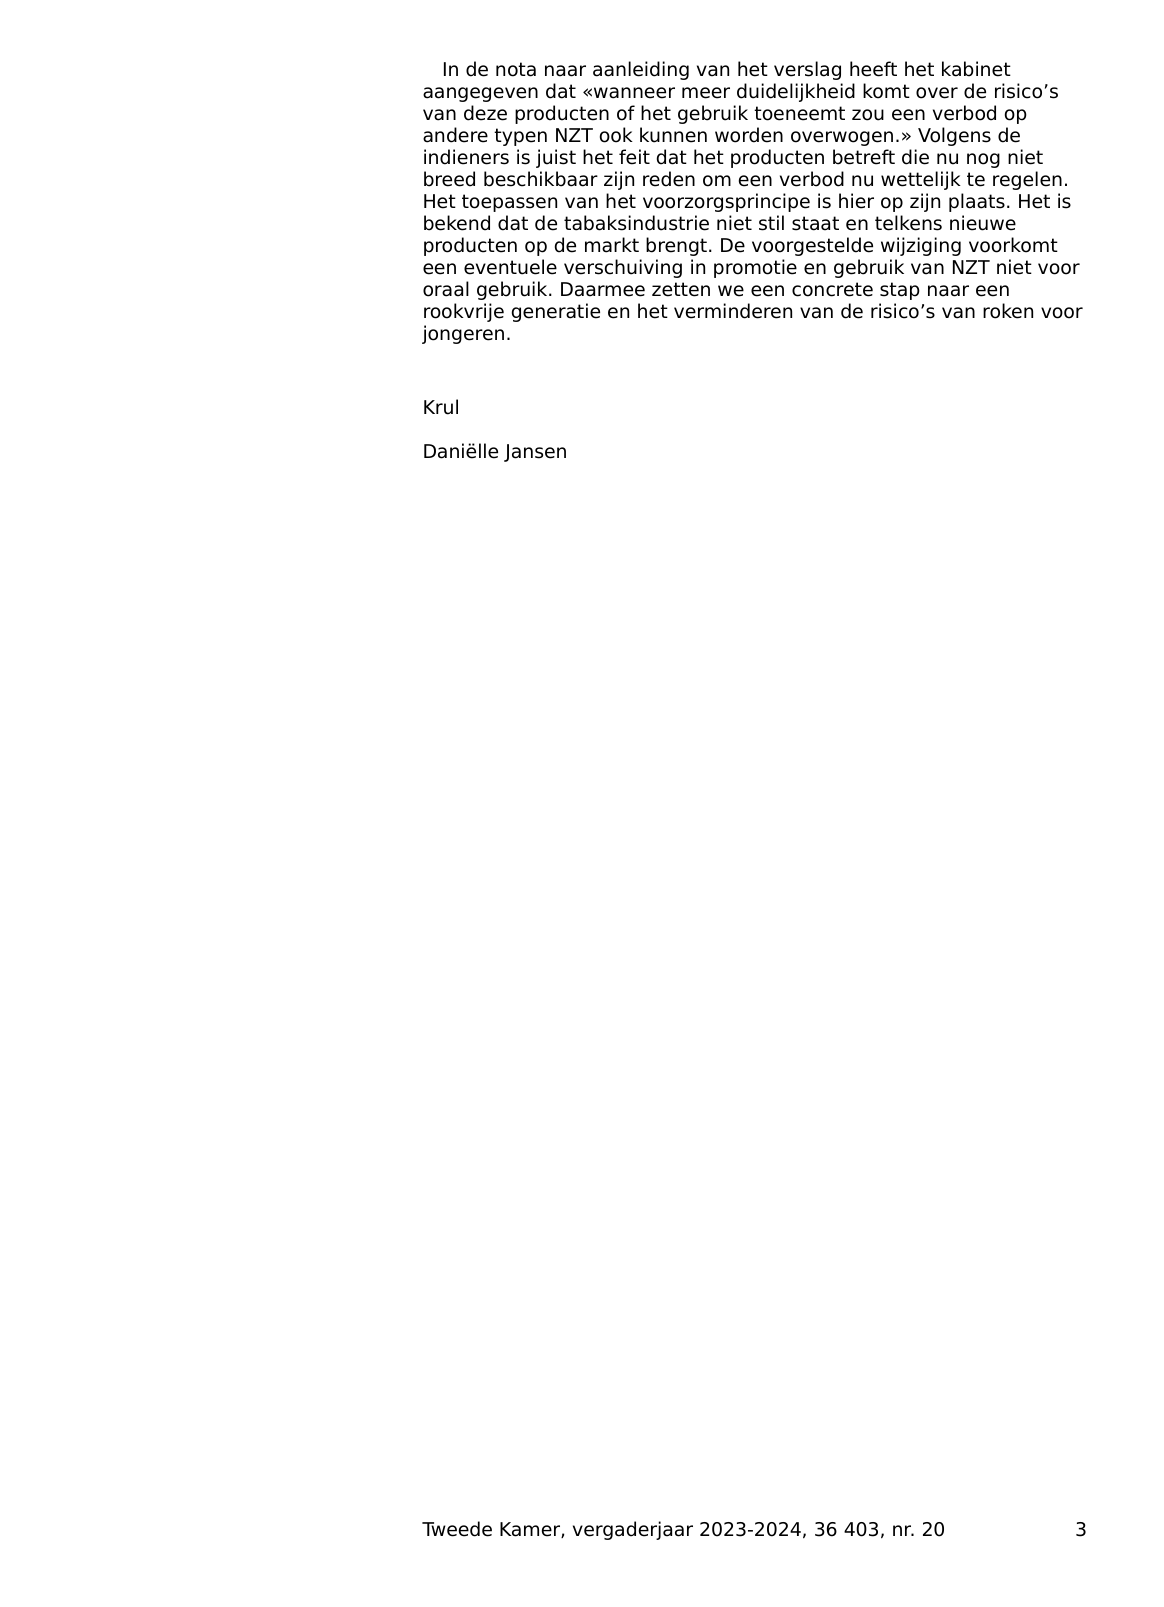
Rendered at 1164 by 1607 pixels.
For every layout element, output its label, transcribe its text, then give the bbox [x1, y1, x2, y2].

text In de nota naar aanleiding van het verslag heeft het kabinet aangegeven dat «wanneer meer duidelijkheid komt over de risico’s van deze producten of het gebruik toeneemt zou een verbod op andere typen NZT ook kunnen worden overwogen.» Volgens de indieners is juist het feit dat het producten betreft die nu nog niet breed beschikbaar zijn reden om een verbod nu wettelijk te regelen. Het toepassen van het voorzorgsprincipe is hier op zijn plaats. Het is bekend dat de tabaksindustrie niet stil staat en telkens nieuwe producten op de markt brengt. De voorgestelde wijziging voorkomt een eventuele verschuiving in promotie en gebruik van NZT niet voor oraal gebruik. Daarmee zetten we een concrete stap naar een rookvrije generatie en het verminderen van de risico’s van roken voor jongeren. [422, 59, 1087, 345]
text Krul Daniëlle Jansen [422, 375, 1087, 463]
